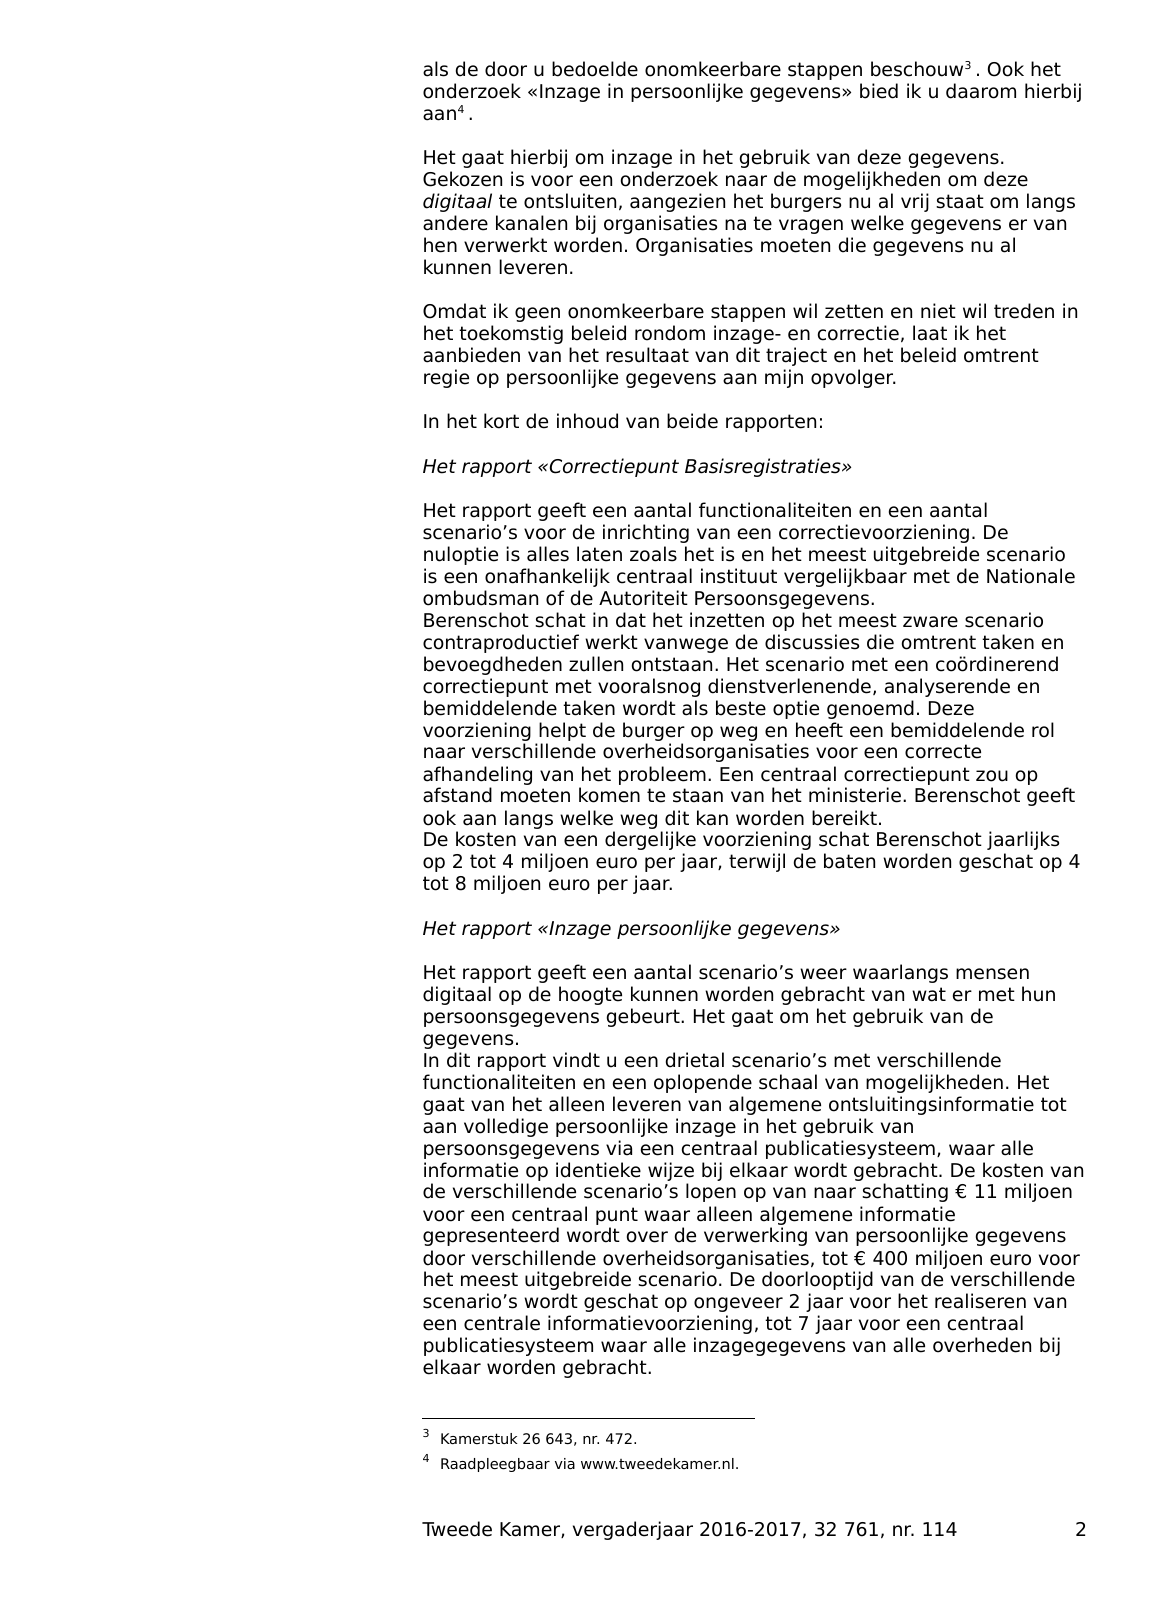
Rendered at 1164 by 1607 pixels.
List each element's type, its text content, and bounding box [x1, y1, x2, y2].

text In dit rapport vindt u een drietal scenario’s met verschillende functionaliteiten en een oplopende schaal van mogelijkheden. Het gaat van het alleen leveren van algemene ontsluitingsinformatie tot aan volledige persoonlijke inzage in het gebruik van persoonsgegevens via een centraal publicatiesysteem, waar alle informatie op identieke wijze bij elkaar wordt gebracht. De kosten van de verschillende scenario’s lopen op van naar schatting € 11 miljoen voor een centraal punt waar alleen algemene informatie gepresenteerd wordt over de verwerking van persoonlijke gegevens door verschillende overheidsorganisaties, tot € 400 miljoen euro voor het meest uitgebreide scenario. De doorlooptijd van de verschillende scenario’s wordt geschat op ongeveer 2 jaar voor het realiseren van een centrale informatievoorziening, tot 7 jaar voor een centraal publicatiesysteem waar alle inzagegegevens van alle overheden bij elkaar worden gebracht. [422, 1049, 1087, 1379]
subtitle Het rapport «Correctiepunt Basisregistraties» [422, 456, 1087, 477]
text Raadpleegbaar via www.tweedekamer.nl. [422, 1452, 1087, 1474]
text als de door u bedoelde onomkeerbare stappen beschouw. Ook het onderzoek «Inzage in persoonlijke gegevens» bied ik u daarom hierbij aan. [422, 59, 1087, 125]
text Omdat ik geen onomkeerbare stappen wil zetten en niet wil treden in het toekomstig beleid rondom inzage- en correctie, laat ik het aanbieden van het resultaat van dit traject en het beleid omtrent regie op persoonlijke gegevens aan mijn opvolger. [422, 301, 1087, 389]
subtitle Het rapport «Inzage persoonlijke gegevens» [422, 917, 1087, 939]
text Het gaat hierbij om inzage in het gebruik van deze gegevens. Gekozen is voor een onderzoek naar de mogelijkheden om deze digitaal te ontsluiten, aangezien het burgers nu al vrij staat om langs andere kanalen bij organisaties na te vragen welke gegevens er van hen verwerkt worden. Organisaties moeten die gegevens nu al kunnen leveren. [422, 147, 1087, 279]
text De kosten van een dergelijke voorziening schat Berenschot jaarlijks op 2 tot 4 miljoen euro per jaar, terwijl de baten worden geschat op 4 tot 8 miljoen euro per jaar. [422, 829, 1087, 895]
text Kamerstuk 26 643, nr. 472. [422, 1427, 1087, 1449]
text In het kort de inhoud van beide rapporten: [422, 411, 1087, 433]
text Het rapport geeft een aantal scenario’s weer waarlangs mensen digitaal op de hoogte kunnen worden gebracht van wat er met hun persoonsgegevens gebeurt. Het gaat om het gebruik van de gegevens. [422, 962, 1087, 1049]
text Het rapport geeft een aantal functionaliteiten en een aantal scenario’s voor de inrichting van een correctievoorziening. De nuloptie is alles laten zoals het is en het meest uitgebreide scenario is een onafhankelijk centraal instituut vergelijkbaar met de Nationale ombudsman of de Autoriteit Persoonsgegevens. [422, 500, 1087, 609]
text Berenschot schat in dat het inzetten op het meest zware scenario contraproductief werkt vanwege de discussies die omtrent taken en bevoegdheden zullen ontstaan. Het scenario met een coördinerend correctiepunt met vooralsnog dienstverlenende, analyserende en bemiddelende taken wordt als beste optie genoemd. Deze voorziening helpt de burger op weg en heeft een bemiddelende rol naar verschillende overheidsorganisaties voor een correcte afhandeling van het probleem. Een centraal correctiepunt zou op afstand moeten komen te staan van het ministerie. Berenschot geeft ook aan langs welke weg dit kan worden bereikt. [422, 609, 1087, 829]
